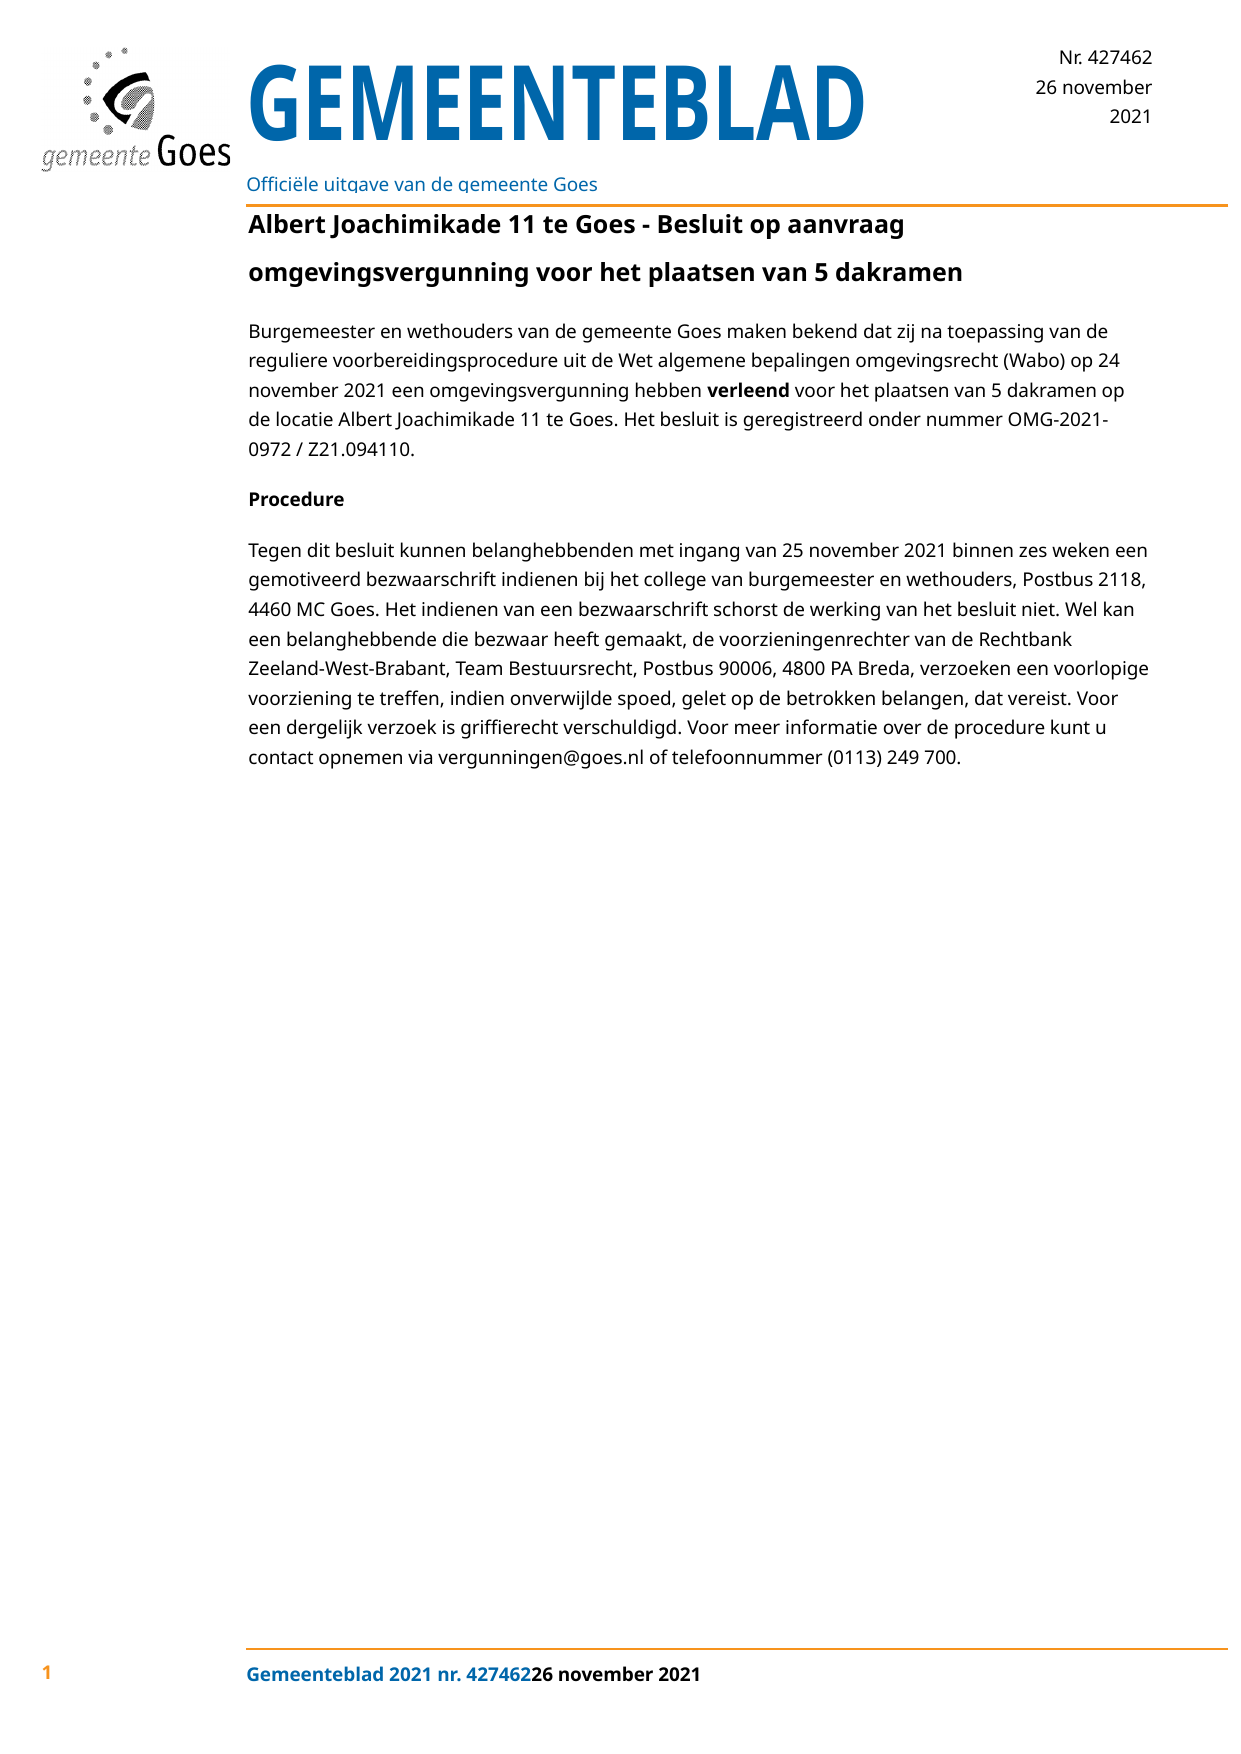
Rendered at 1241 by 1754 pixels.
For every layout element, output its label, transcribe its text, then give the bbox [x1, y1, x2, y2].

text Tegen dit besluit kunnen belanghebbenden met ingang van 25 november 2021 binnen zes weken een gemotiveerd bezwaarschrift indienen bij het college van burgemeester en wethouders, Postbus 2118, 4460 MC Goes. Het indienen van een bezwaarschrift schorst de werking van het besluit niet. Wel kan een belanghebbende die bezwaar heeft gemaakt, de voorzieningenrechter van de Rechtbank Zeeland-West-Brabant, Team Bestuursrecht, Postbus 90006, 4800 PA Breda, verzoeken een voorlopige voorziening te treffen, indien onverwijlde spoed, gelet op de betrokken belangen, dat vereist. Voor een dergelijk verzoek is griffierecht verschuldigd. Voor meer informatie over de procedure kunt u contact opnemen via vergunningen@goes.nl of telefoonnummer (0113) 249 700. [248, 537, 1152, 770]
text Albert Joachimikade 11 te Goes - Besluit op aanvraag omgevingsvergunning voor het plaatsen van 5 dakramen [248, 207, 1152, 288]
text Procedure [248, 487, 1152, 512]
text Burgemeester en wethouders van de gemeente Goes maken bekend dat zij na toepassing van de reguliere voorbereidingsprocedure uit de Wet algemene bepalingen omgevingsrecht (Wabo) op 24 november 2021 een omgevingsvergunning hebben verleend voor het plaatsen van 5 dakramen op de locatie Albert Joachimikade 11 te Goes. Het besluit is geregistreerd onder nummer OMG-2021-0972 / Z21.094110. [248, 318, 1152, 462]
picture [41, 47, 231, 172]
